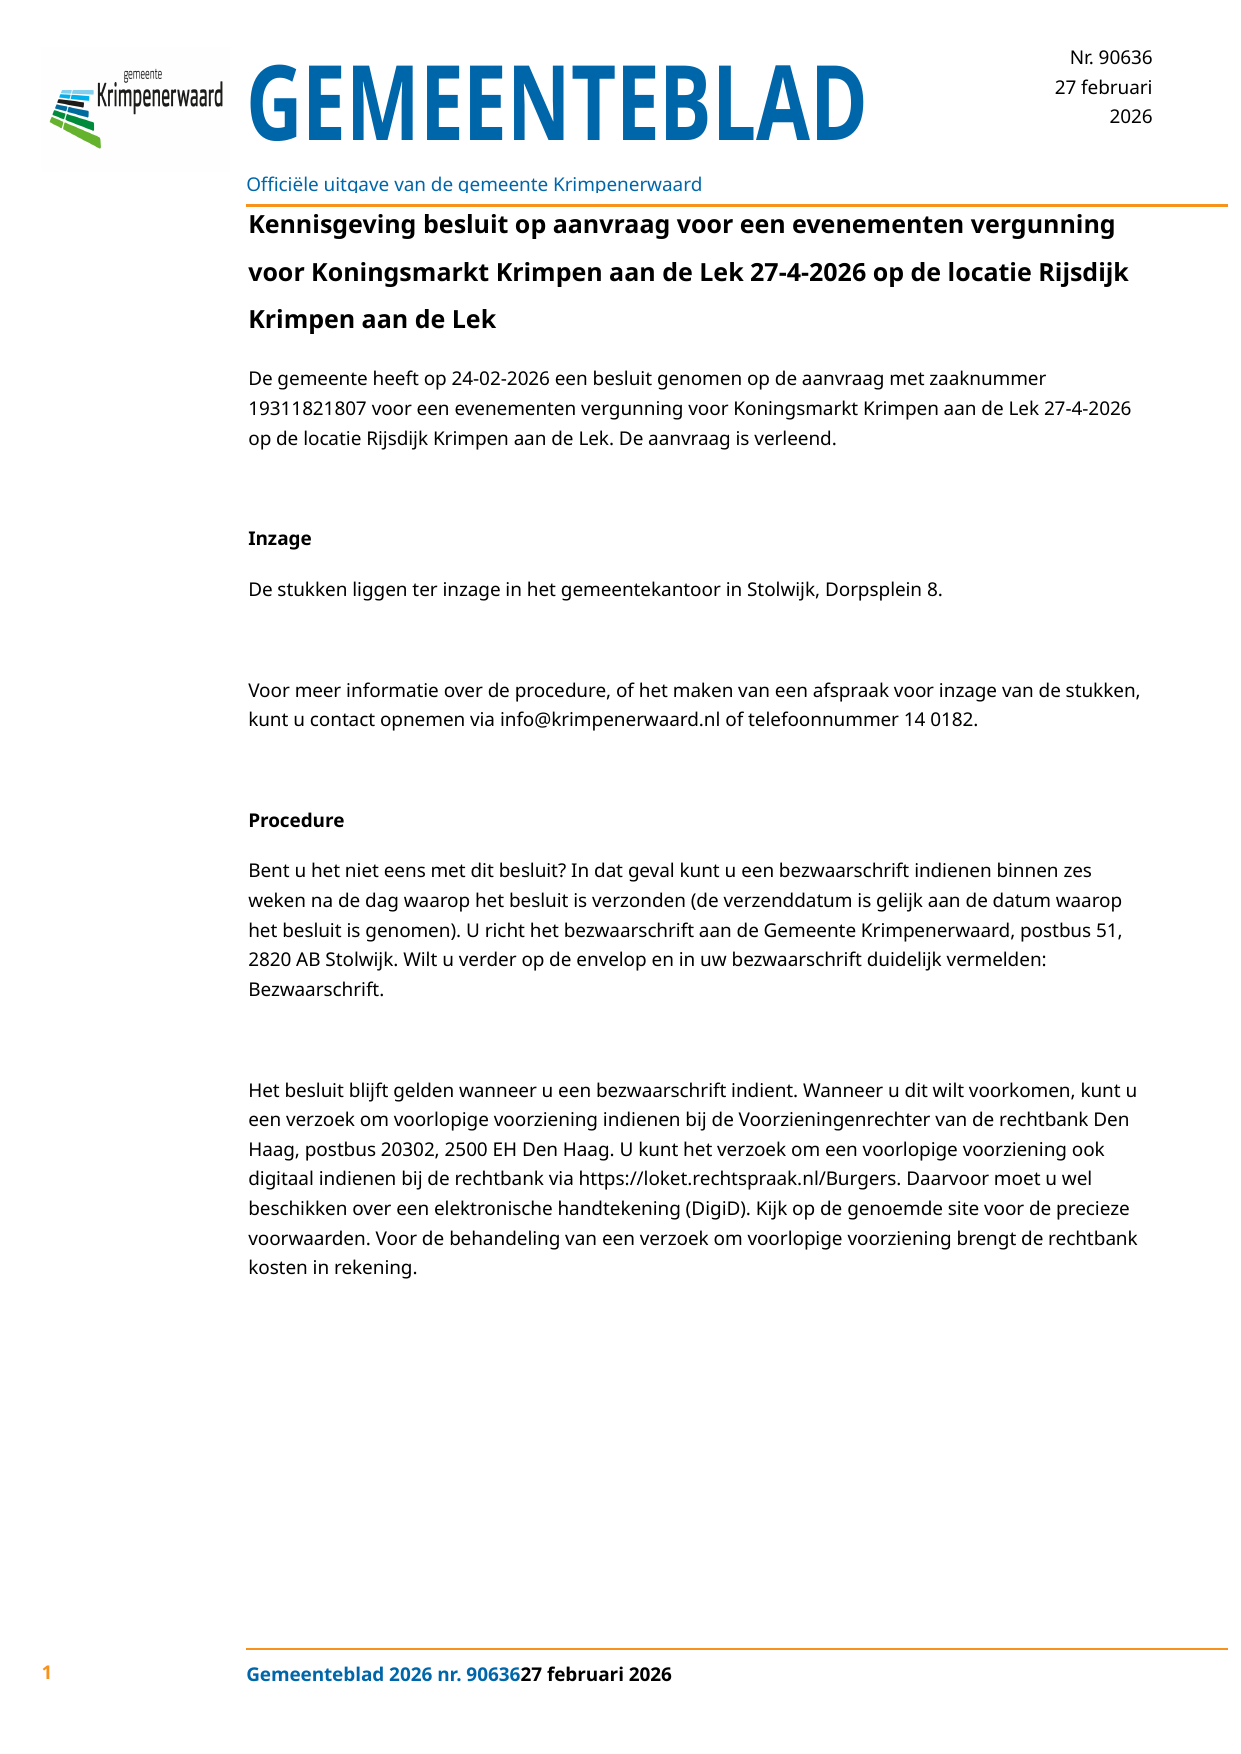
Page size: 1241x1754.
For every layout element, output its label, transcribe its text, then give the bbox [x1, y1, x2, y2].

text Bent u het niet eens met dit besluit? In dat geval kunt u een bezwaarschrift indienen binnen zes weken na de dag waarop het besluit is verzonden (de verzenddatum is gelijk aan de datum waarop het besluit is genomen). U richt het bezwaarschrift aan de Gemeente Krimpenerwaard, postbus 51, 2820 AB Stolwijk. Wilt u verder op de envelop en in uw bezwaarschrift duidelijk vermelden: Bezwaarschrift. [248, 858, 1152, 1002]
text Procedure [248, 807, 1152, 833]
text Het besluit blijft gelden wanneer u een bezwaarschrift indient. Wanneer u dit wilt voorkomen, kunt u een verzoek om voorlopige voorziening indienen bij de Voorzieningenrechter van de rechtbank Den Haag, postbus 20302, 2500 EH Den Haag. U kunt het verzoek om een voorlopige voorziening ook digitaal indienen bij de rechtbank via https://loket.rechtspraak.nl/Burgers. Daarvoor moet u wel beschikken over een elektronische handtekening (DigiD). Kijk op de genoemde site voor de precieze voorwaarden. Voor de behandeling van een verzoek om voorlopige voorziening brengt de rechtbank kosten in rekening. [248, 1077, 1152, 1280]
text Voor meer informatie over de procedure, of het maken van een afspraak voor inzage van de stukken, kunt u contact opnemen via info@krimpenerwaard.nl of telefoonnummer 14 0182. [248, 677, 1152, 732]
text Kennisgeving besluit op aanvraag voor een evenementen vergunning voor Koningsmarkt Krimpen aan de Lek 27-4-2026 op de locatie Rijsdijk Krimpen aan de Lek [248, 207, 1152, 336]
text De gemeente heeft op 24-02-2026 een besluit genomen op de aanvraag met zaaknummer 19311821807 voor een evenementen vergunning voor Koningsmarkt Krimpen aan de Lek 27-4-2026 op de locatie Rijsdijk Krimpen aan de Lek. De aanvraag is verleend. [248, 366, 1152, 450]
text De stukken liggen ter inzage in het gemeentekantoor in Stolwijk, Dorpsplein 8. [248, 576, 1152, 602]
picture [41, 47, 231, 172]
text Inzage [248, 526, 1152, 551]
